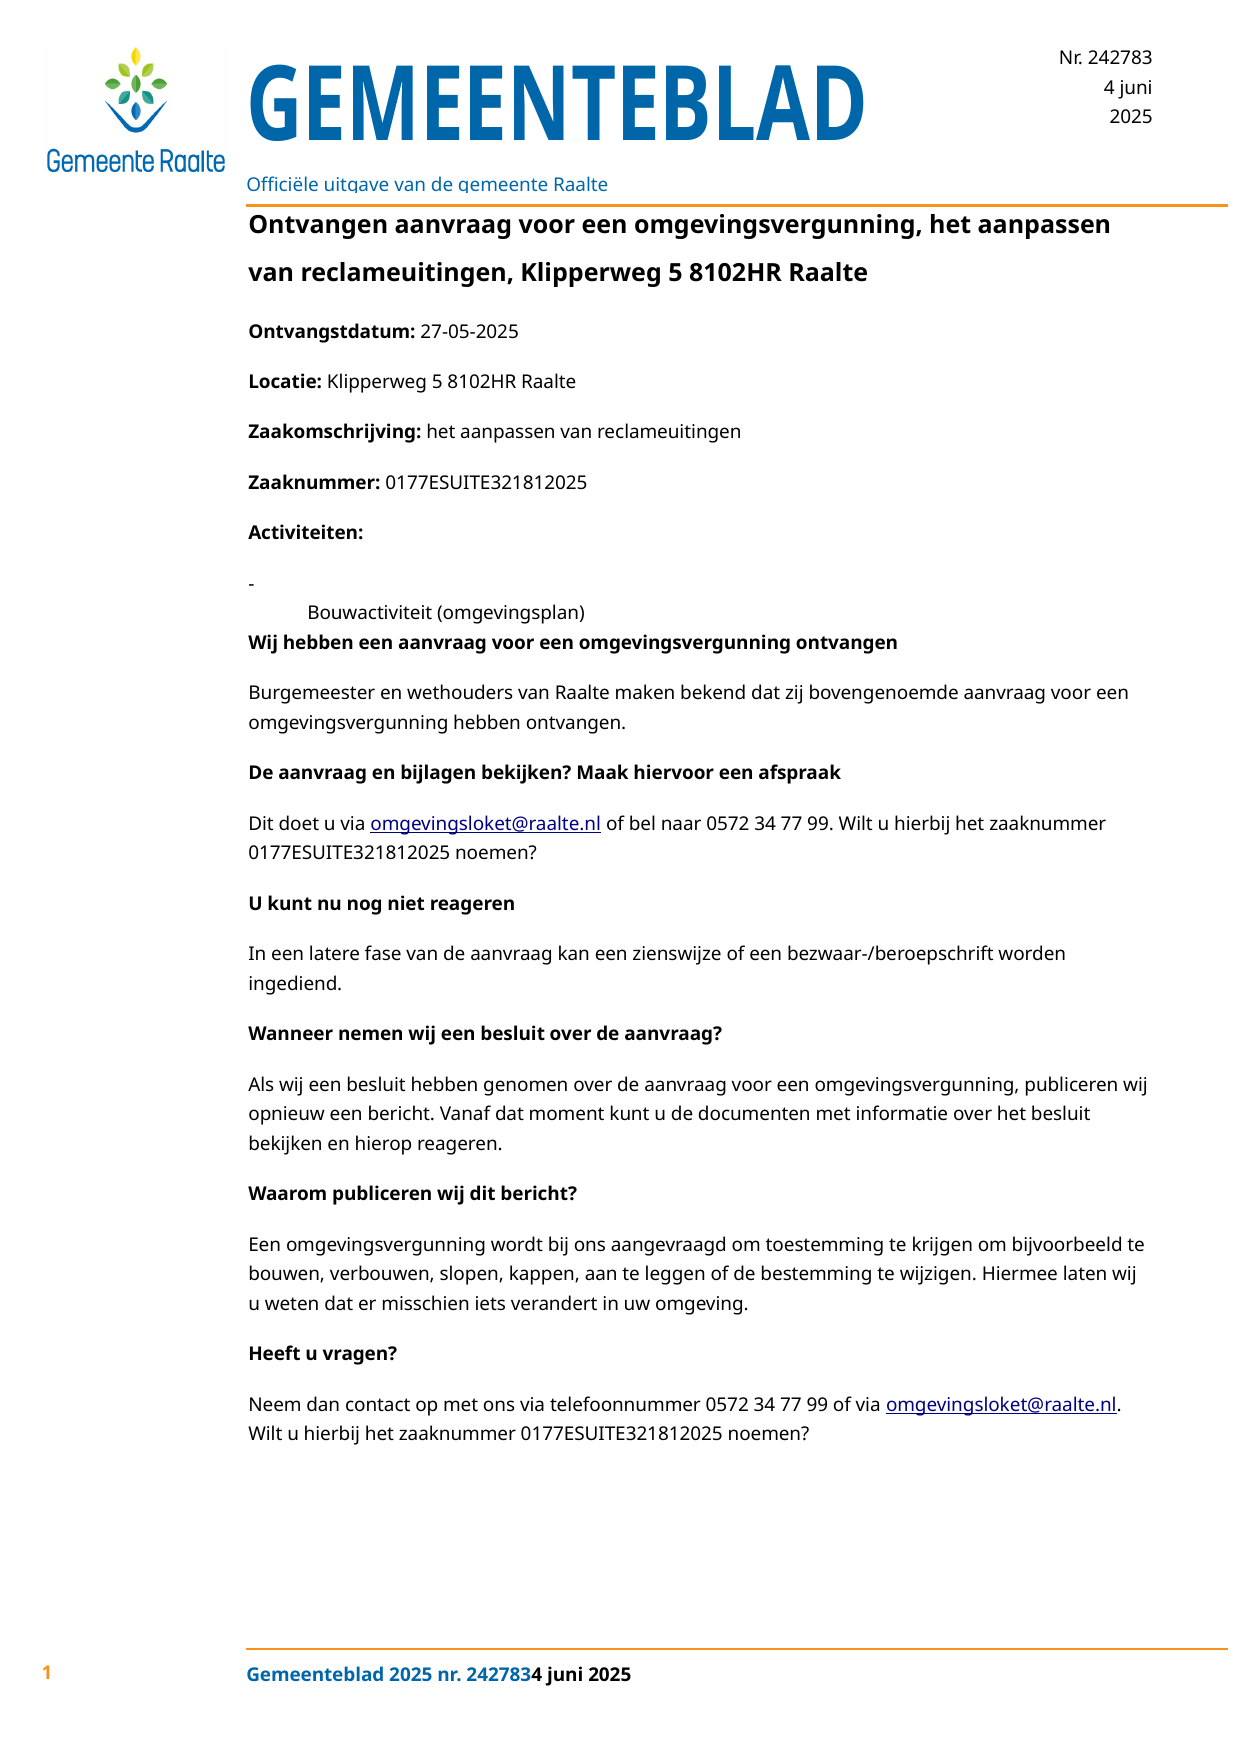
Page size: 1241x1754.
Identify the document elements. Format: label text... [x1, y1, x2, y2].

text Als wij een besluit hebben genomen over de aanvraag voor een omgevingsvergunning, publiceren wij opnieuw een bericht. Vanaf dat moment kunt u de documenten met informatie over het besluit bekijken en hierop reageren. [248, 1071, 1152, 1156]
list Bouwactiviteit (omgevingsplan) [248, 599, 1152, 625]
text In een latere fase van de aanvraag kan een zienswijze of een bezwaar-/beroepschrift worden ingediend. [248, 940, 1152, 996]
text Dit doet u via omgevingsloket@raalte.nl of bel naar 0572 34 77 99. Wilt u hierbij het zaaknummer 0177ESUITE321812025 noemen? [248, 810, 1152, 865]
text Een omgevingsvergunning wordt bij ons aangevraagd om toestemming te krijgen om bijvoorbeeld te bouwen, verbouwen, slopen, kappen, aan te leggen of de bestemming te wijzigen. Hiermee laten wij u weten dat er misschien iets verandert in uw omgeving. [248, 1231, 1152, 1316]
picture [41, 47, 231, 172]
text Neem dan contact op met ons via telefoonnummer 0572 34 77 99 of via omgevingsloket@raalte.nl. Wilt u hierbij het zaaknummer 0177ESUITE321812025 noemen? [248, 1391, 1152, 1446]
text Burgemeester en wethouders van Raalte maken bekend dat zij bovengenoemde aanvraag voor een omgevingsvergunning hebben ontvangen. [248, 679, 1152, 735]
text Activiteiten: [248, 519, 1152, 545]
text Locatie: Klipperweg 5 8102HR Raalte [248, 368, 1152, 394]
text Ontvangen aanvraag voor een omgevingsvergunning, het aanpassen van reclameuitingen, Klipperweg 5 8102HR Raalte [248, 207, 1152, 288]
text Wij hebben een aanvraag voor een omgevingsvergunning ontvangen [248, 629, 1152, 655]
text Heeft u vragen? [248, 1340, 1152, 1366]
text U kunt nu nog niet reageren [248, 890, 1152, 916]
text Ontvangstdatum: 27-05-2025 [248, 318, 1152, 344]
text Zaaknummer: 0177ESUITE321812025 [248, 469, 1152, 495]
text Waarom publiceren wij dit bericht? [248, 1180, 1152, 1206]
text Zaakomschrijving: het aanpassen van reclameuitingen [248, 419, 1152, 444]
text Wanneer nemen wij een besluit over de aanvraag? [248, 1020, 1152, 1046]
text De aanvraag en bijlagen bekijken? Maak hiervoor een afspraak [248, 759, 1152, 785]
